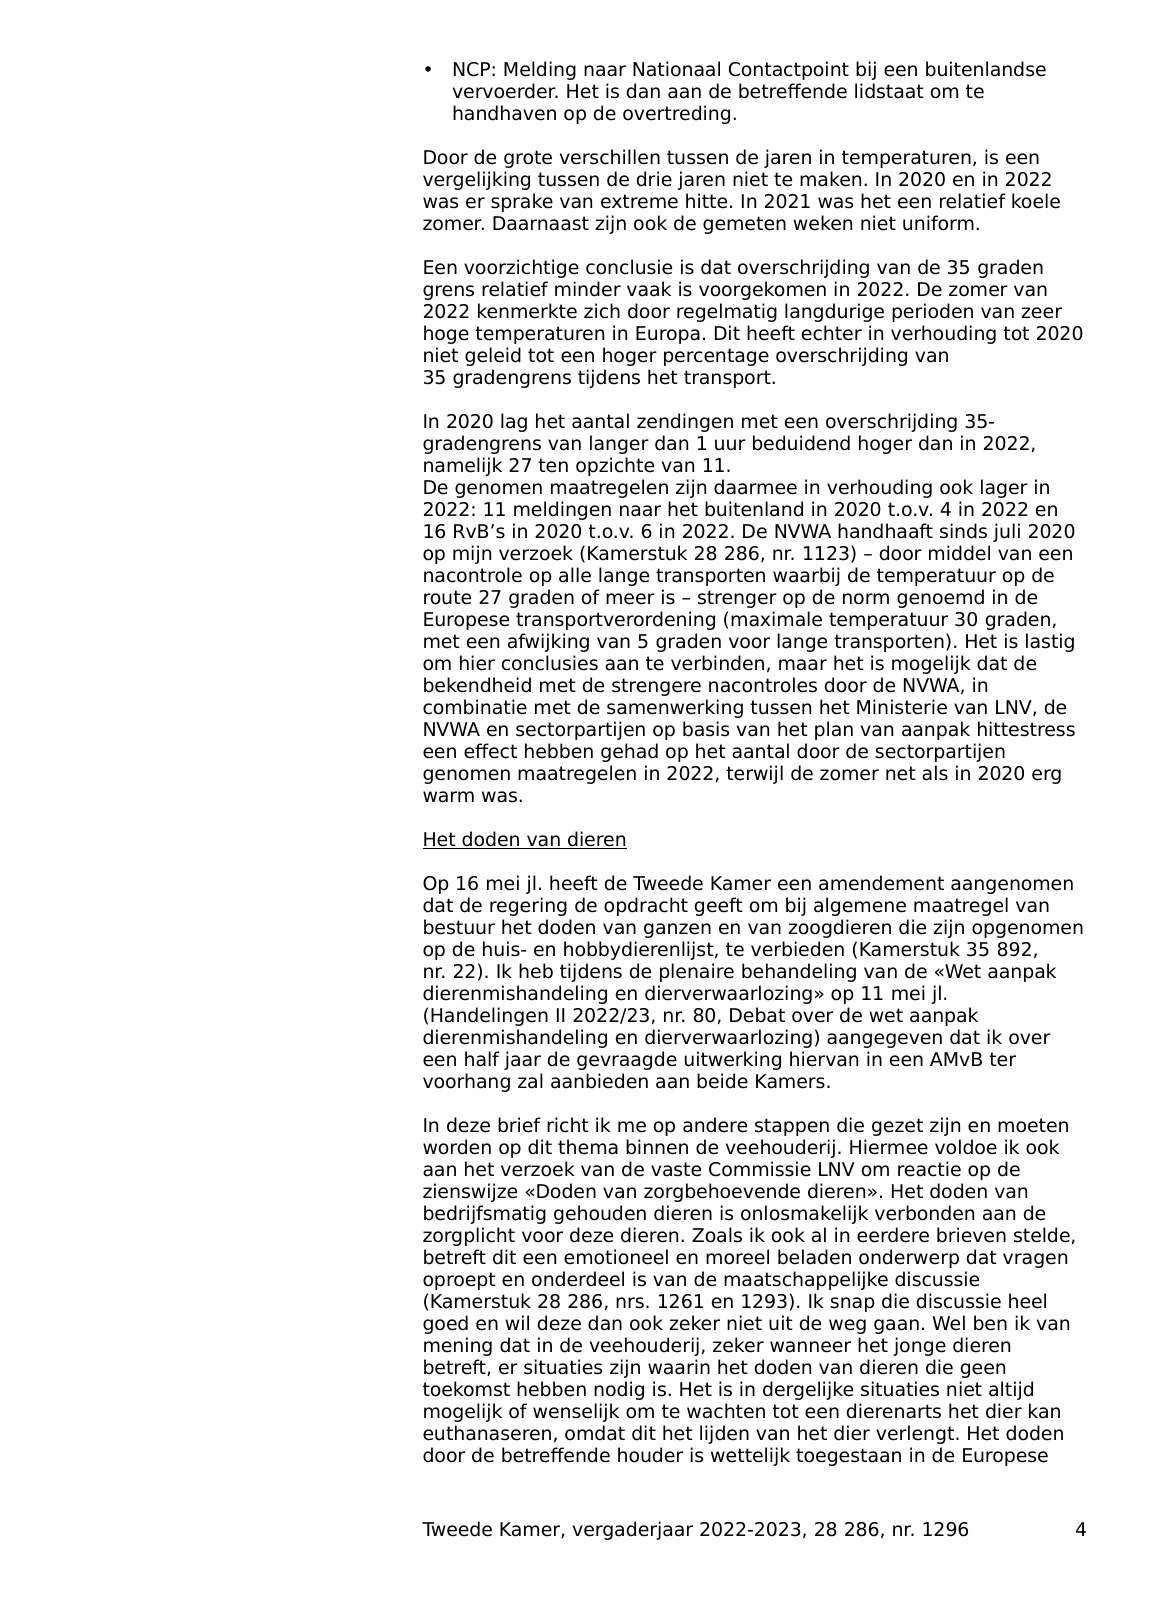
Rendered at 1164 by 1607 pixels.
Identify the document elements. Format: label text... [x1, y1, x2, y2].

text Door de grote verschillen tussen de jaren in temperaturen, is een vergelijking tussen de drie jaren niet te maken. In 2020 en in 2022 was er sprake van extreme hitte. In 2021 was het een relatief koele zomer. Daarnaast zijn ook de gemeten weken niet uniform. [422, 147, 1087, 235]
text • NCP: Melding naar Nationaal Contactpoint bij een buitenlandse vervoerder. Het is dan aan de betreffende lidstaat om te handhaven op de overtreding. [422, 59, 1087, 125]
text De genomen maatregelen zijn daarmee in verhouding ook lager in 2022: 11 meldingen naar het buitenland in 2020 t.o.v. 4 in 2022 en 16 RvB’s in 2020 t.o.v. 6 in 2022. De NVWA handhaaft sinds juli 2020 op mijn verzoek (Kamerstuk 28 286, nr. 1123) – door middel van een nacontrole op alle lange transporten waarbij de temperatuur op de route 27 graden of meer is – strenger op de norm genoemd in de Europese transportverordening (maximale temperatuur 30 graden, met een afwijking van 5 graden voor lange transporten). Het is lastig om hier conclusies aan te verbinden, maar het is mogelijk dat de bekendheid met de strengere nacontroles door de NVWA, in combinatie met de samenwerking tussen het Ministerie van LNV, de NVWA en sectorpartijen op basis van het plan van aanpak hittestress een effect hebben gehad op het aantal door de sectorpartijen genomen maatregelen in 2022, terwijl de zomer net als in 2020 erg warm was. [422, 477, 1087, 807]
text Op 16 mei jl. heeft de Tweede Kamer een amendement aangenomen dat de regering de opdracht geeft om bij algemene maatregel van bestuur het doden van ganzen en van zoogdieren die zijn opgenomen op de huis- en hobbydierenlijst, te verbieden (Kamerstuk 35 892, nr. 22). Ik heb tijdens de plenaire behandeling van de «Wet aanpak dierenmishandeling en dierverwaarlozing» op 11 mei jl. (Handelingen II 2022/23, nr. 80, Debat over de wet aanpak dierenmishandeling en dierverwaarlozing) aangegeven dat ik over een half jaar de gevraagde uitwerking hiervan in een AMvB ter voorhang zal aanbieden aan beide Kamers. [422, 873, 1087, 1093]
text Een voorzichtige conclusie is dat overschrijding van de 35 graden grens relatief minder vaak is voorgekomen in 2022. De zomer van 2022 kenmerkte zich door regelmatig langdurige perioden van zeer hoge temperaturen in Europa. Dit heeft echter in verhouding tot 2020 niet geleid tot een hoger percentage overschrijding van 35 gradengrens tijdens het transport. [422, 257, 1087, 389]
text In deze brief richt ik me op andere stappen die gezet zijn en moeten worden op dit thema binnen de veehouderij. Hiermee voldoe ik ook aan het verzoek van de vaste Commissie LNV om reactie op de zienswijze «Doden van zorgbehoevende dieren». Het doden van bedrijfsmatig gehouden dieren is onlosmakelijk verbonden aan de zorgplicht voor deze dieren. Zoals ik ook al in eerdere brieven stelde, betreft dit een emotioneel en moreel beladen onderwerp dat vragen oproept en onderdeel is van de maatschappelijke discussie (Kamerstuk 28 286, nrs. 1261 en 1293). Ik snap die discussie heel goed en wil deze dan ook zeker niet uit de weg gaan. Wel ben ik van mening dat in de veehouderij, zeker wanneer het jonge dieren betreft, er situaties zijn waarin het doden van dieren die geen toekomst hebben nodig is. Het is in dergelijke situaties niet altijd mogelijk of wenselijk om te wachten tot een dierenarts het dier kan euthanaseren, omdat dit het lijden van het dier verlengt. Het doden door de betreffende houder is wettelijk toegestaan in de Europese [422, 1115, 1087, 1467]
subtitle Het doden van dieren [422, 829, 1087, 851]
text In 2020 lag het aantal zendingen met een overschrijding 35-gradengrens van langer dan 1 uur beduidend hoger dan in 2022, namelijk 27 ten opzichte van 11. [422, 411, 1087, 477]
